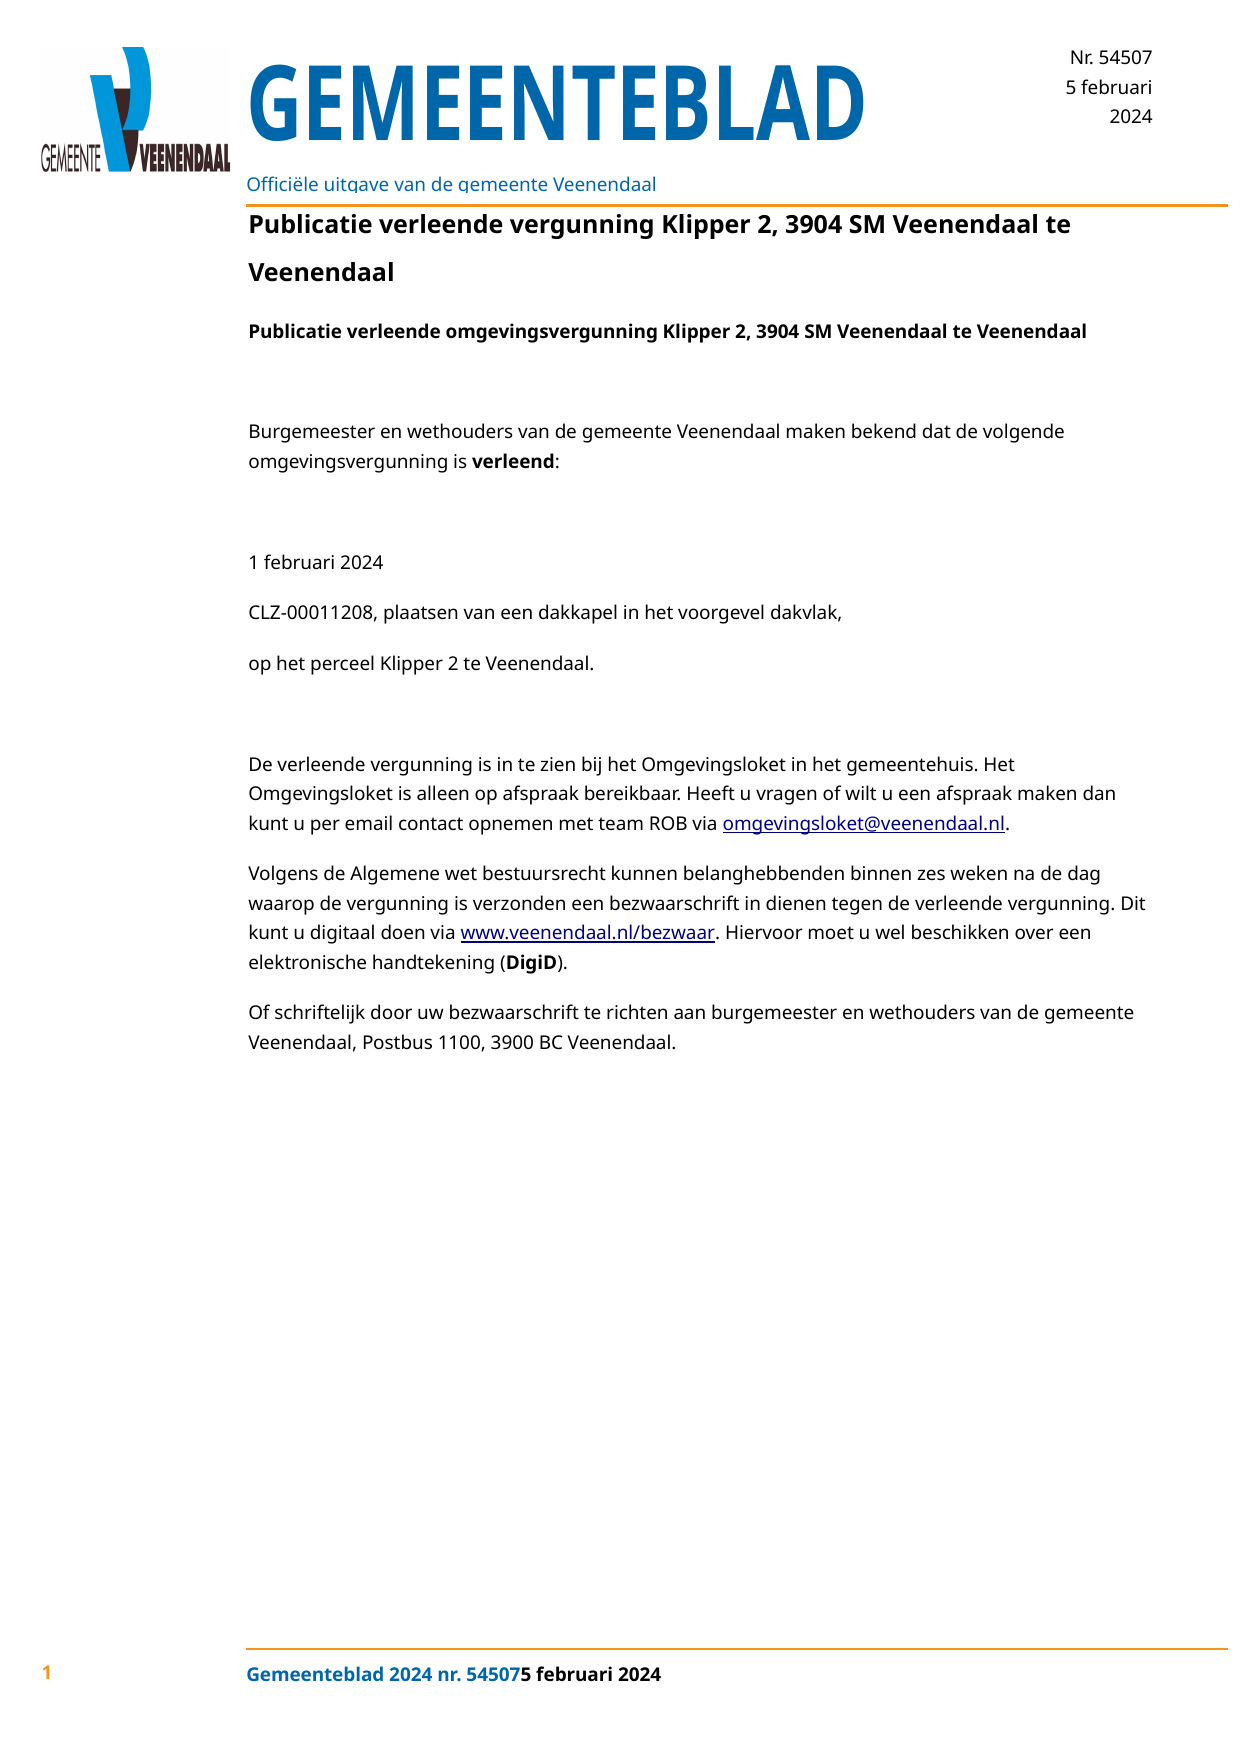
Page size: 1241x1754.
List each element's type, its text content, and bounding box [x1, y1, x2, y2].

text CLZ-00011208, plaatsen van een dakkapel in het voorgevel dakvlak, [248, 599, 1152, 625]
picture [123, 47, 231, 172]
text Publicatie verleende vergunning Klipper 2, 3904 SM Veenendaal te Veenendaal [248, 207, 1152, 288]
text De verleende vergunning is in te zien bij het Omgevingsloket in het gemeentehuis. Het Omgevingsloket is alleen op afspraak bereikbaar. Heeft u vragen of wilt u een afspraak maken dan kunt u per email contact opnemen met team ROB via omgevingsloket@veenendaal.nl. [248, 751, 1152, 836]
text Burgemeester en wethouders van de gemeente Veenendaal maken bekend dat de volgende omgevingsvergunning is verleend: [248, 419, 1152, 474]
text Publicatie verleende omgevingsvergunning Klipper 2, 3904 SM Veenendaal te Veenendaal [248, 318, 1152, 344]
text Of schriftelijk door uw bezwaarschrift te richten aan burgemeester en wethouders van de gemeente Veenendaal, Postbus 1100, 3900 BC Veenendaal. [248, 999, 1152, 1055]
text op het perceel Klipper 2 te Veenendaal. [248, 650, 1152, 676]
text Volgens de Algemene wet bestuursrecht kunnen belanghebbenden binnen zes weken na de dag waarop de vergunning is verzonden een bezwaarschrift in dienen tegen de verleende vergunning. Dit kunt u digitaal doen via www.veenendaal.nl/bezwaar. Hiervoor moet u wel beschikken over een elektronische handtekening (DigiD). [248, 860, 1152, 975]
text 1 februari 2024 [248, 549, 1152, 575]
picture [41, 47, 130, 172]
